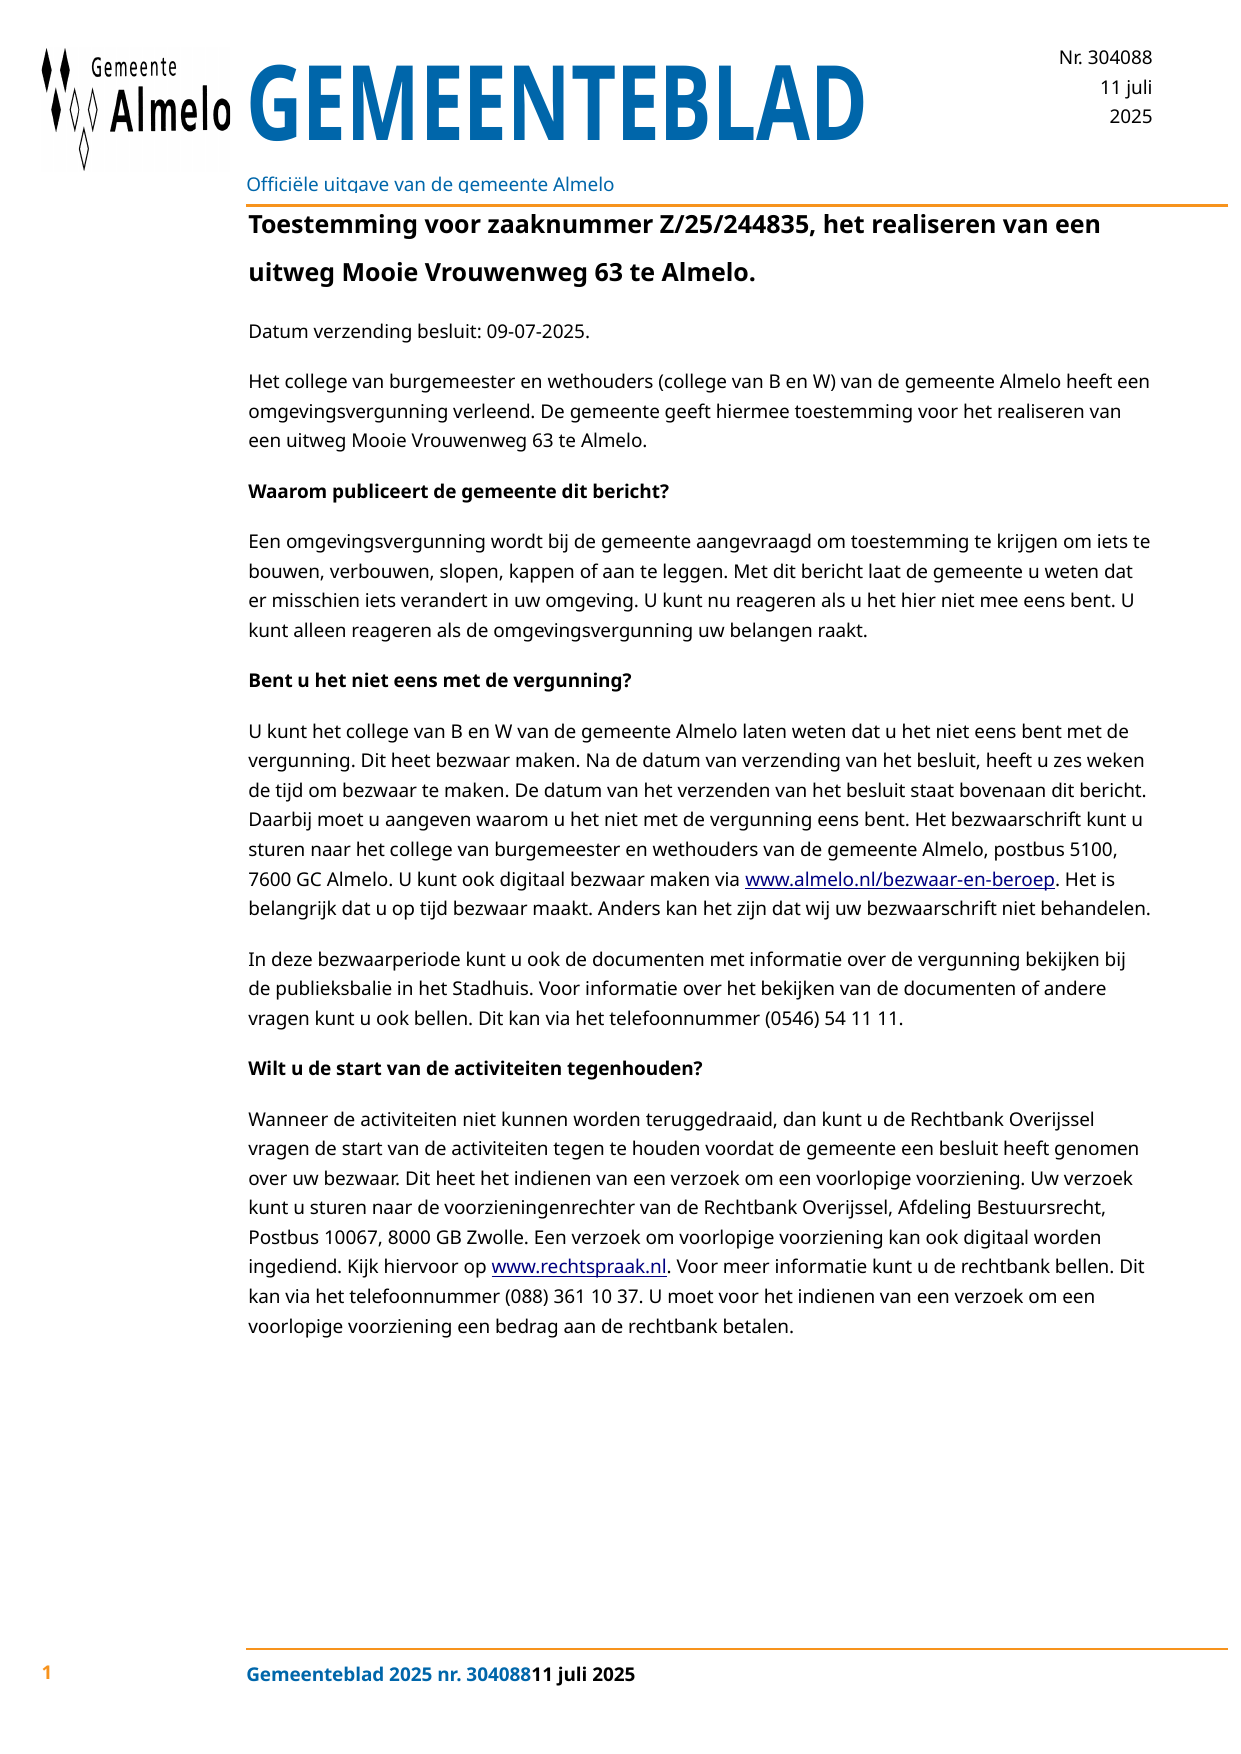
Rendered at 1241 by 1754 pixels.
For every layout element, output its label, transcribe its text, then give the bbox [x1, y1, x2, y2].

text In deze bezwaarperiode kunt u ook de documenten met informatie over de vergunning bekijken bij de publieksbalie in het Stadhuis. Voor informatie over het bekijken van de documenten of andere vragen kunt u ook bellen. Dit kan via het telefoonnummer (0546) 54 11 11. [248, 946, 1152, 1031]
text Wilt u de start van de activiteiten tegenhouden? [248, 1055, 1152, 1081]
text Bent u het niet eens met de vergunning? [248, 667, 1152, 693]
text Wanneer de activiteiten niet kunnen worden teruggedraaid, dan kunt u de Rechtbank Overijssel vragen de start van de activiteiten tegen te houden voordat de gemeente een besluit heeft genomen over uw bezwaar. Dit heet het indienen van een verzoek om een voorlopige voorziening. Uw verzoek kunt u sturen naar de voorzieningenrechter van de Rechtbank Overijssel, Afdeling Bestuursrecht, Postbus 10067, 8000 GB Zwolle. Een verzoek om voorlopige voorziening kan ook digitaal worden ingediend. Kijk hiervoor op www.rechtspraak.nl. Voor meer informatie kunt u de rechtbank bellen. Dit kan via het telefoonnummer (088) 361 10 37. U moet voor het indienen van een verzoek om een voorlopige voorziening een bedrag aan de rechtbank betalen. [248, 1106, 1152, 1339]
text Toestemming voor zaaknummer Z/25/244835, het realiseren van een uitweg Mooie Vrouwenweg 63 te Almelo. [248, 207, 1152, 288]
picture [41, 47, 231, 172]
text Waarom publiceert de gemeente dit bericht? [248, 478, 1152, 504]
text Een omgevingsvergunning wordt bij de gemeente aangevraagd om toestemming te krijgen om iets te bouwen, verbouwen, slopen, kappen of aan te leggen. Met dit bericht laat de gemeente u weten dat er misschien iets verandert in uw omgeving. U kunt nu reageren als u het hier niet mee eens bent. U kunt alleen reageren als de omgevingsvergunning uw belangen raakt. [248, 528, 1152, 643]
text Datum verzending besluit: 09-07-2025. [248, 318, 1152, 344]
text Het college van burgemeester en wethouders (college van B en W) van de gemeente Almelo heeft een omgevingsvergunning verleend. De gemeente geeft hiermee toestemming voor het realiseren van een uitweg Mooie Vrouwenweg 63 te Almelo. [248, 368, 1152, 453]
text U kunt het college van B en W van de gemeente Almelo laten weten dat u het niet eens bent met de vergunning. Dit heet bezwaar maken. Na de datum van verzending van het besluit, heeft u zes weken de tijd om bezwaar te maken. De datum van het verzenden van het besluit staat bovenaan dit bericht. Daarbij moet u aangeven waarom u het niet met de vergunning eens bent. Het bezwaarschrift kunt u sturen naar het college van burgemeester en wethouders van de gemeente Almelo, postbus 5100, 7600 GC Almelo. U kunt ook digitaal bezwaar maken via www.almelo.nl/bezwaar-en-beroep. Het is belangrijk dat u op tijd bezwaar maakt. Anders kan het zijn dat wij uw bezwaarschrift niet behandelen. [248, 718, 1152, 921]
